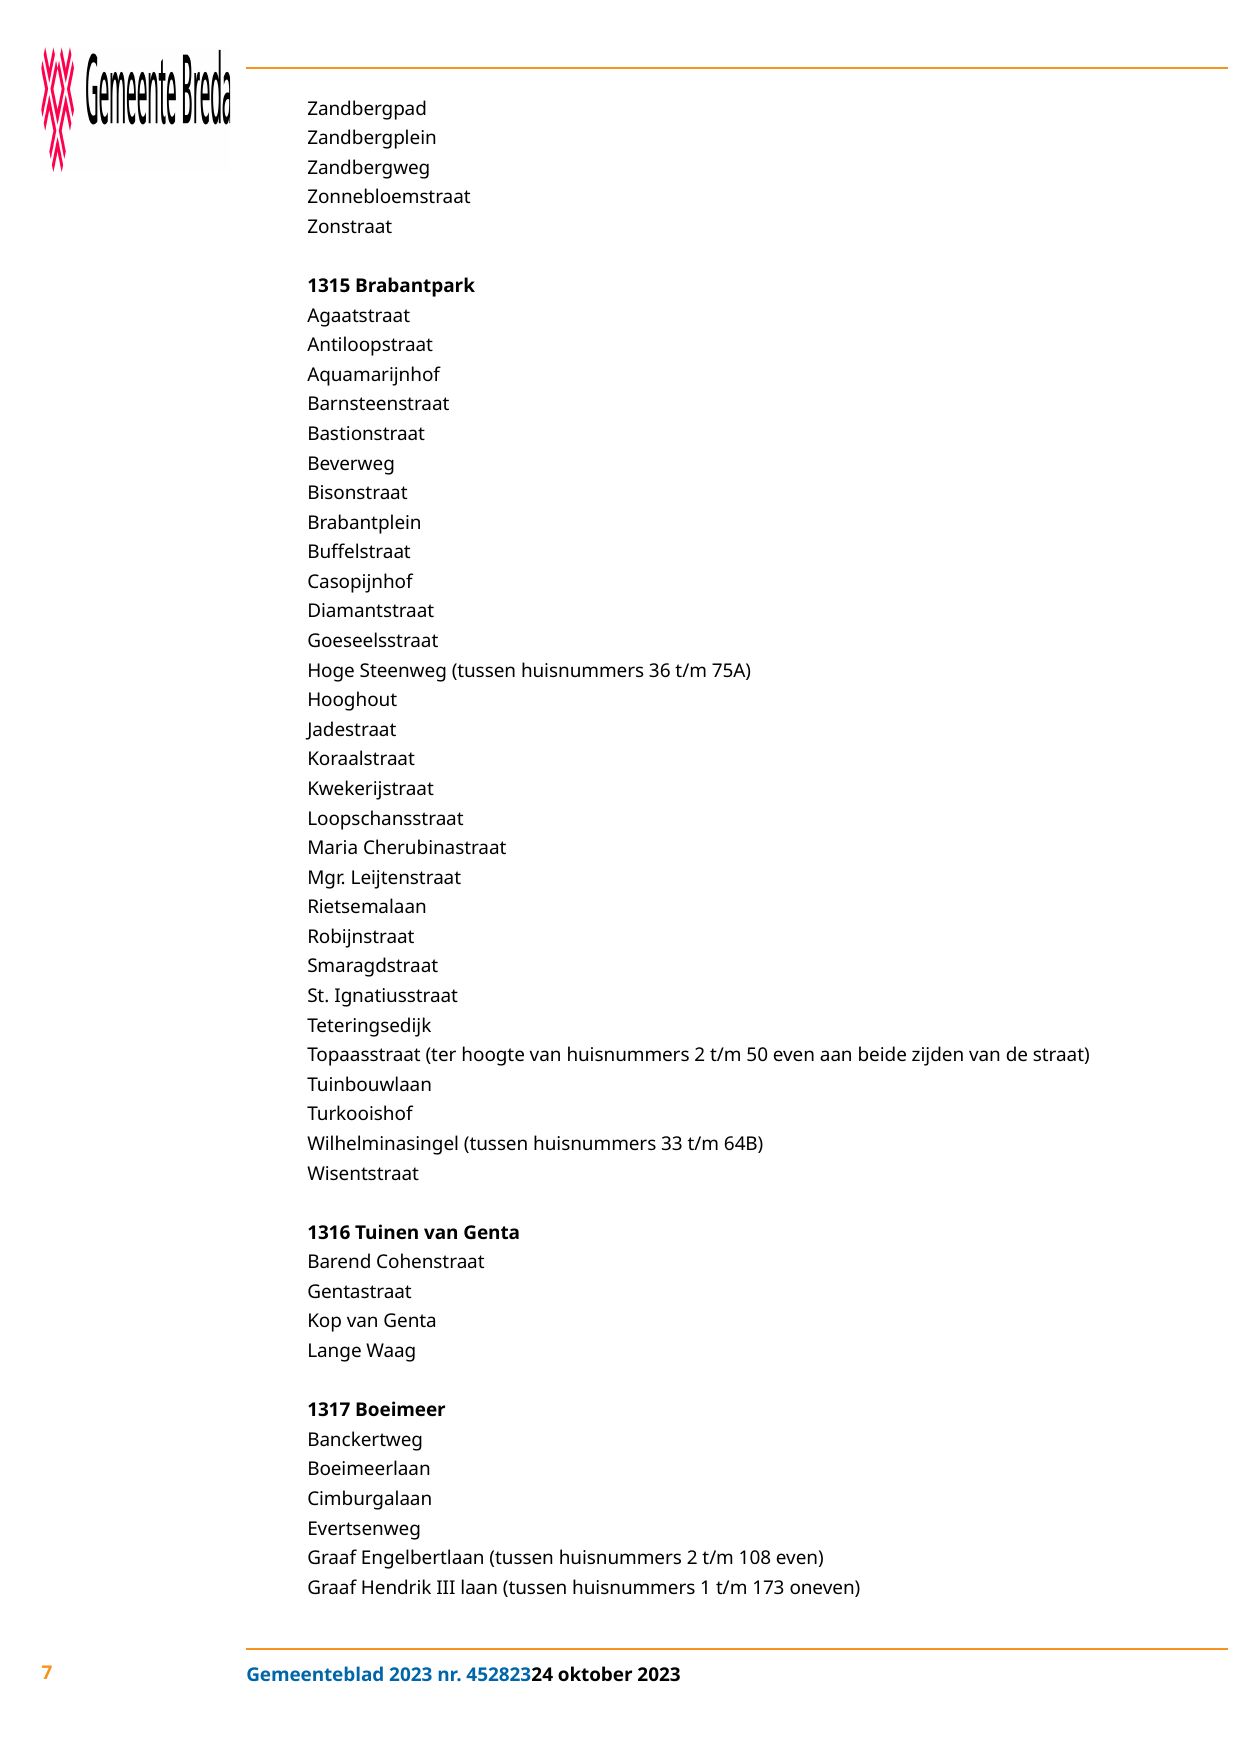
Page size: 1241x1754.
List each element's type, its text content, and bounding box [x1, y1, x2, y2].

list Zandbergweg [248, 154, 1152, 180]
list Wisentstraat [248, 1160, 1152, 1186]
list Zonnebloemstraat [248, 183, 1152, 209]
list Rietsemalaan [248, 893, 1152, 919]
list Evertsenweg [248, 1515, 1152, 1541]
list Agaatstraat [248, 302, 1152, 328]
list Buffelstraat [248, 538, 1152, 564]
list Kwekerijstraat [248, 775, 1152, 801]
list Teteringsedijk [248, 1012, 1152, 1038]
list Zandbergpad [248, 95, 1152, 121]
list Goeseelsstraat [248, 627, 1152, 653]
list Beverweg [248, 450, 1152, 476]
list Zandbergplein [248, 124, 1152, 150]
list Loopschansstraat [248, 805, 1152, 831]
list Graaf Engelbertlaan (tussen huisnummers 2 t/m 108 even) [248, 1544, 1152, 1570]
list Aquamarijnhof [248, 361, 1152, 387]
list Lange Waag [248, 1337, 1152, 1363]
list 1315 Brabantpark [248, 272, 1152, 298]
list Koraalstraat [248, 746, 1152, 771]
list Mgr. Leijtenstraat [248, 864, 1152, 890]
list Casopijnhof [248, 568, 1152, 594]
list Cimburgalaan [248, 1485, 1152, 1511]
list Bastionstraat [248, 420, 1152, 446]
list 1317 Boeimeer [248, 1396, 1152, 1422]
list Boeimeerlaan [248, 1456, 1152, 1481]
list Tuinbouwlaan [248, 1071, 1152, 1097]
list Jadestraat [248, 716, 1152, 742]
list Bisonstraat [248, 479, 1152, 505]
list Smaragdstraat [248, 953, 1152, 978]
list Brabantplein [248, 509, 1152, 535]
list Diamantstraat [248, 598, 1152, 623]
list 1316 Tuinen van Genta [248, 1219, 1152, 1245]
list Gentastraat [248, 1278, 1152, 1304]
list Graaf Hendrik III laan (tussen huisnummers 1 t/m 173 oneven) [248, 1574, 1152, 1600]
list Banckertweg [248, 1426, 1152, 1452]
list Kop van Genta [248, 1308, 1152, 1333]
list Robijnstraat [248, 923, 1152, 949]
list Zonstraat [248, 213, 1152, 239]
list Barend Cohenstraat [248, 1248, 1152, 1274]
list Hoge Steenweg (tussen huisnummers 36 t/m 75A) [248, 657, 1152, 683]
list Topaasstraat (ter hoogte van huisnummers 2 t/m 50 even aan beide zijden van de straat) [248, 1041, 1152, 1067]
list Wilhelminasingel (tussen huisnummers 33 t/m 64B) [248, 1130, 1152, 1156]
list St. Ignatiusstraat [248, 982, 1152, 1008]
list Hooghout [248, 686, 1152, 712]
picture [41, 47, 231, 172]
list Turkooishof [248, 1101, 1152, 1126]
list Maria Cherubinastraat [248, 834, 1152, 860]
list Antiloopstraat [248, 331, 1152, 357]
list Barnsteenstraat [248, 391, 1152, 416]
